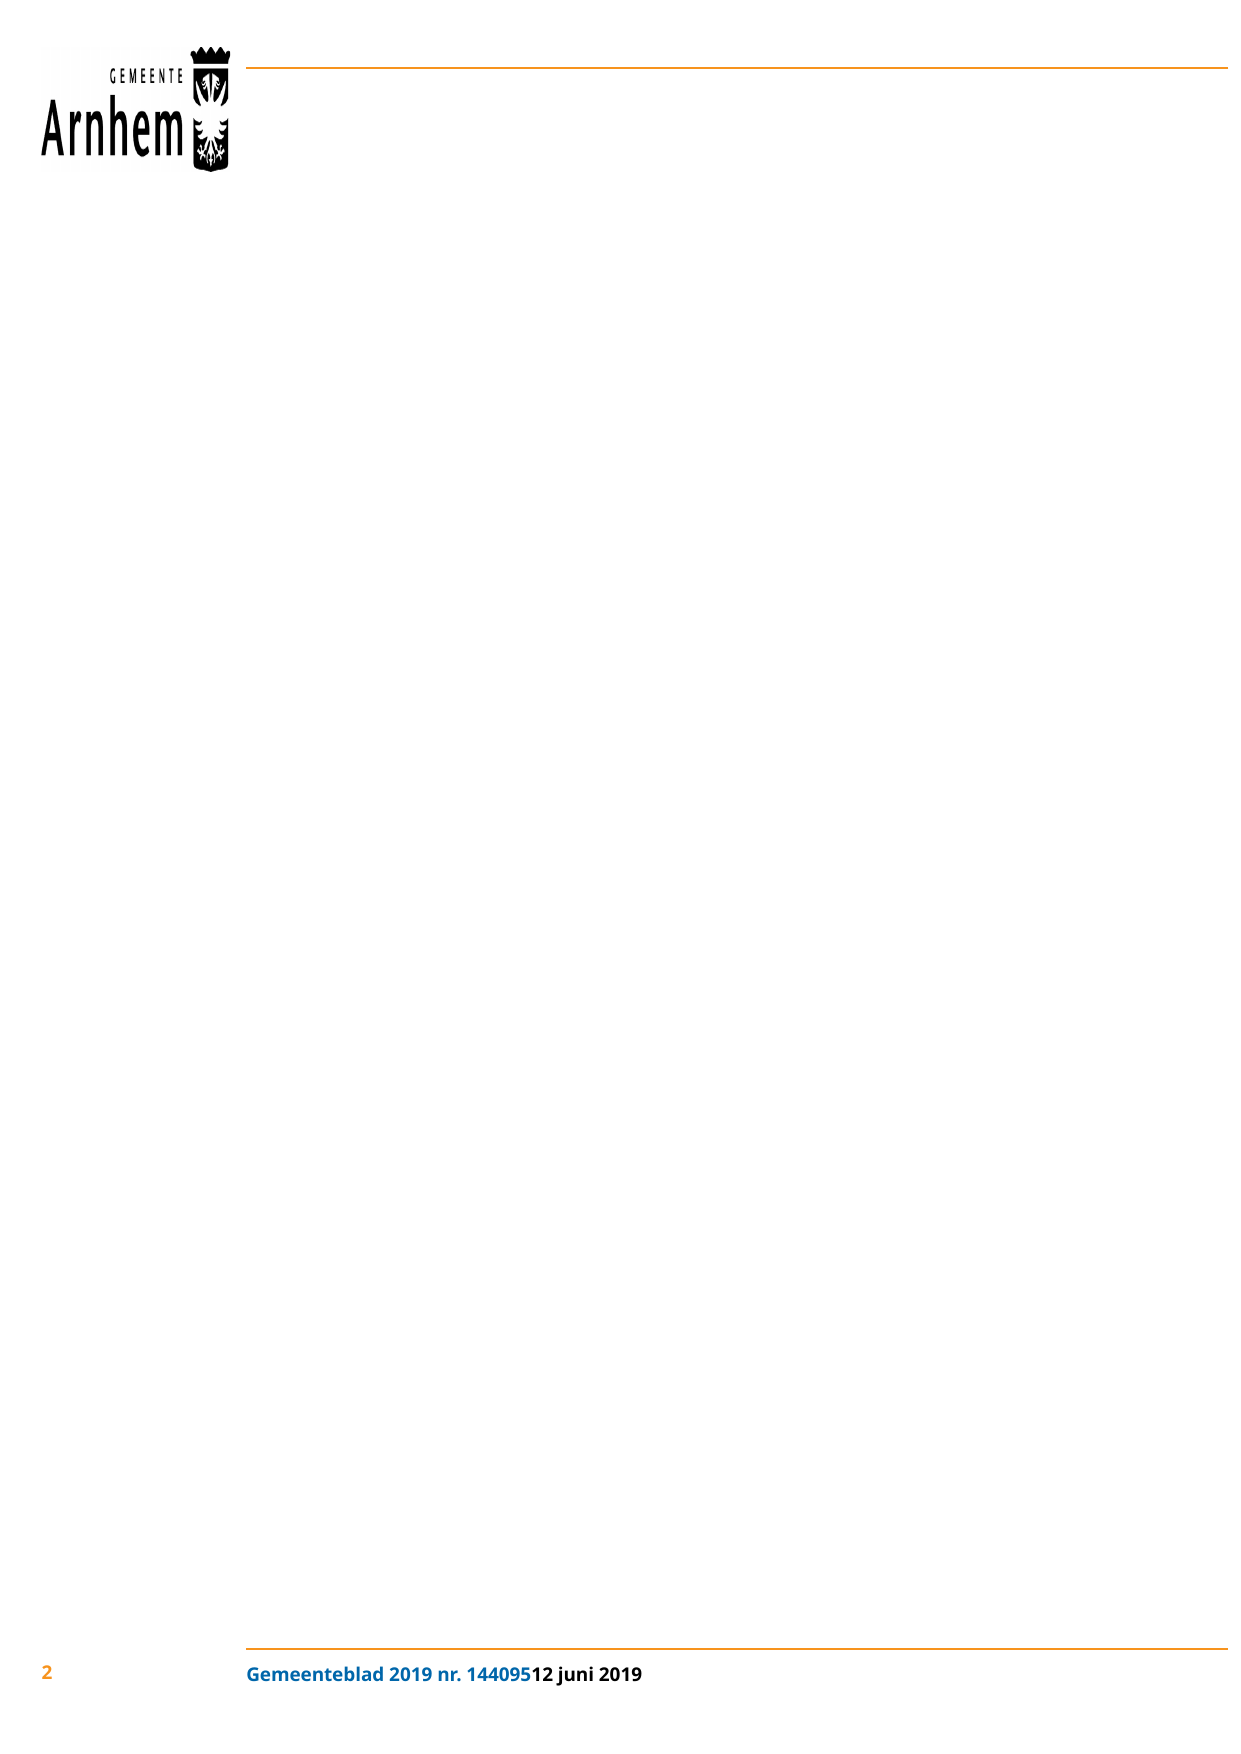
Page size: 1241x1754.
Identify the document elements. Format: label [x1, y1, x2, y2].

picture [41, 47, 231, 172]
